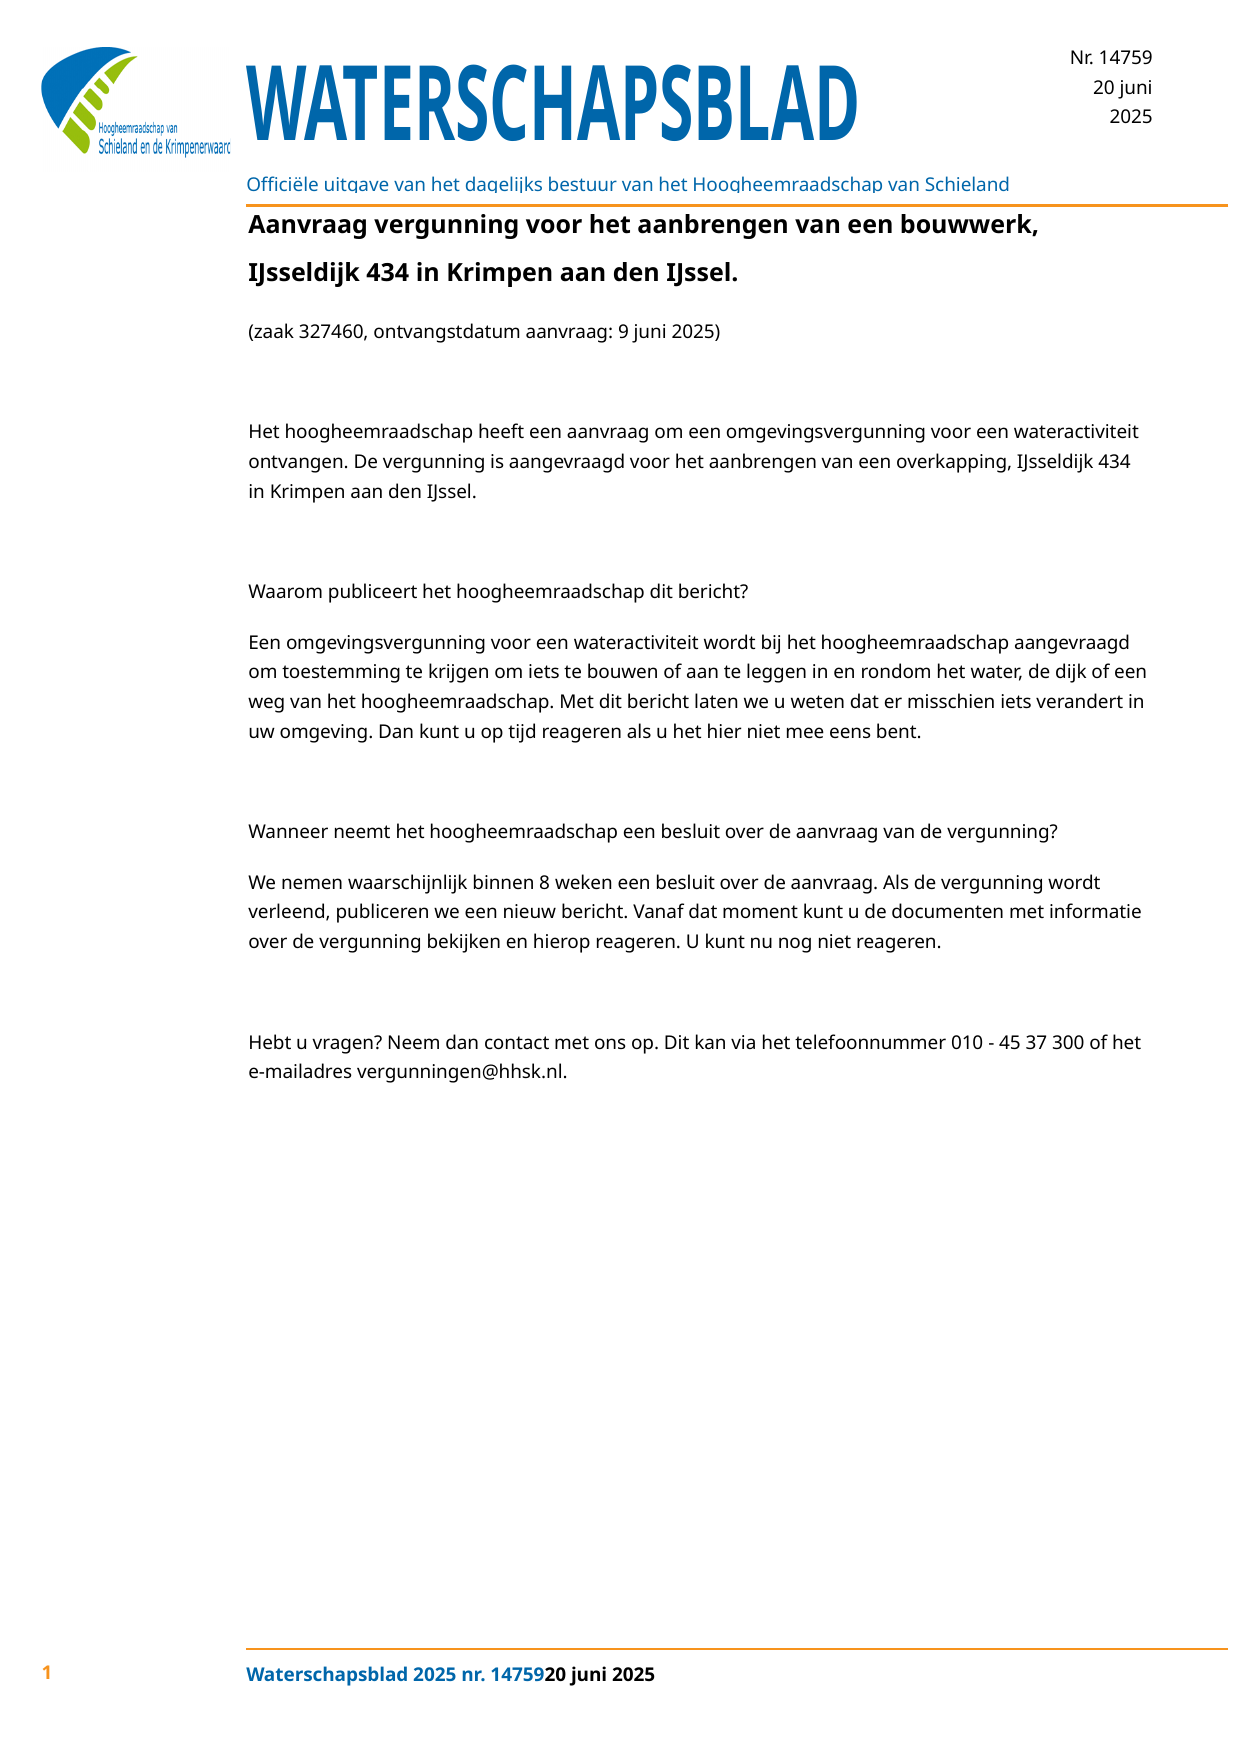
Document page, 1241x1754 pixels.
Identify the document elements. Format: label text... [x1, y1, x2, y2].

picture [41, 47, 231, 172]
text Waarom publiceert het hoogheemraadschap dit bericht? [248, 579, 1152, 604]
text Aanvraag vergunning voor het aanbrengen van een bouwwerk, IJsseldijk 434 in Krimpen aan den IJssel. [248, 207, 1152, 288]
text We nemen waarschijnlijk binnen 8 weken een besluit over de aanvraag. Als de vergunning wordt verleend, publiceren we een nieuw bericht. Vanaf dat moment kunt u de documenten met informatie over de vergunning bekijken en hierop reageren. U kunt nu nog niet reageren. [248, 869, 1152, 954]
text Het hoogheemraadschap heeft een aanvraag om een omgevingsvergunning voor een wateractiviteit ontvangen. De vergunning is aangevraagd voor het aanbrengen van een overkapping, IJsseldijk 434 in Krimpen aan den IJssel. [248, 419, 1152, 504]
text Een omgevingsvergunning voor een wateractiviteit wordt bij het hoogheemraadschap aangevraagd om toestemming te krijgen om iets te bouwen of aan te leggen in en rondom het water, de dijk of een weg van het hoogheemraadschap. Met dit bericht laten we u weten dat er misschien iets verandert in uw omgeving. Dan kunt u op tijd reageren als u het hier niet mee eens bent. [248, 629, 1152, 744]
text (zaak 327460, ontvangstdatum aanvraag: 9 juni 2025) [248, 318, 1152, 344]
text Hebt u vragen? Neem dan contact met ons op. Dit kan via het telefoonnummer 010 - 45 37 300 of het e-mailadres vergunningen@hhsk.nl. [248, 1029, 1152, 1084]
text Wanneer neemt het hoogheemraadschap een besluit over de aanvraag van de vergunning? [248, 819, 1152, 844]
